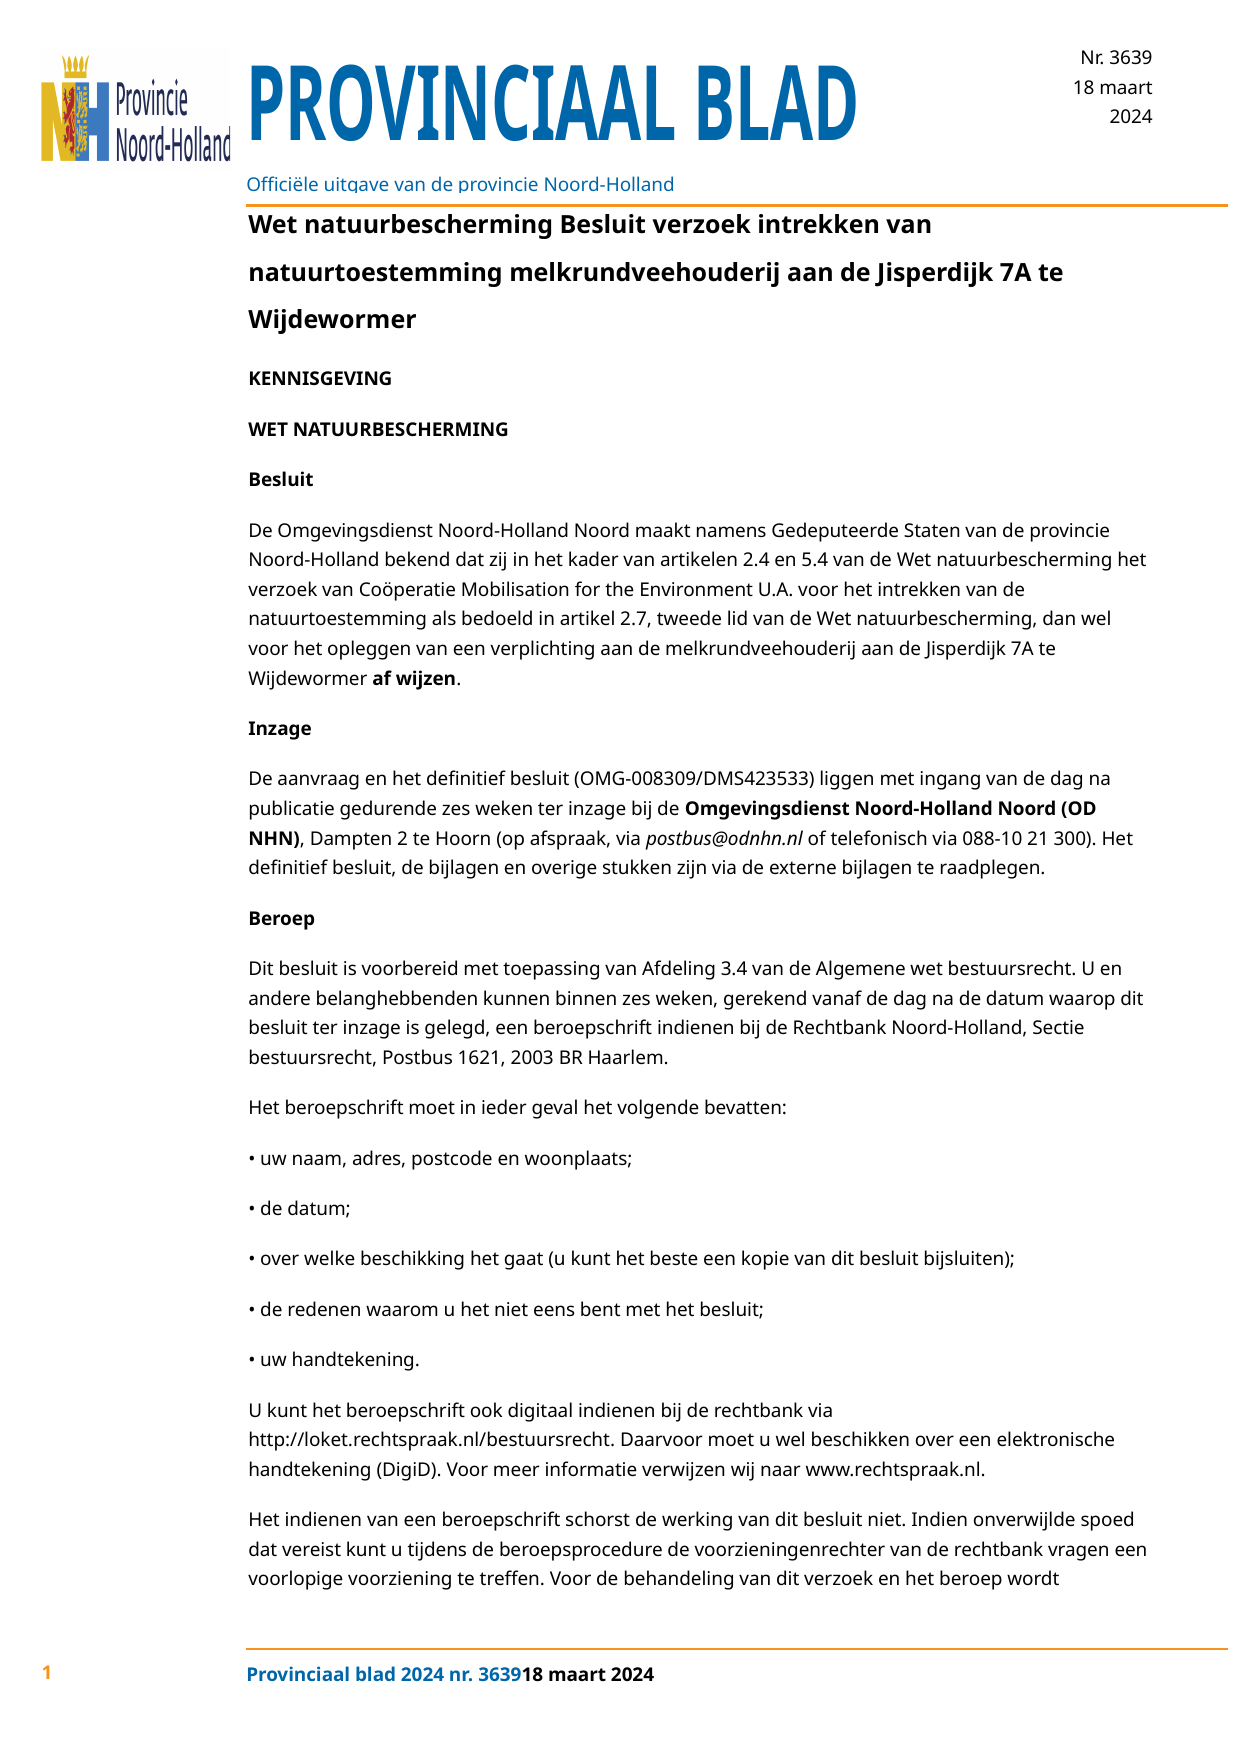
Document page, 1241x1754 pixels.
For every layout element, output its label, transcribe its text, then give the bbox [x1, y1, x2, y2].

text Beroep [248, 905, 1152, 930]
text KENNISGEVING [248, 366, 1152, 391]
picture [41, 47, 231, 172]
text Het indienen van een beroepschrift schorst de werking van dit besluit niet. Indien onverwijlde spoed dat vereist kunt u tijdens de beroepsprocedure de voorzieningenrechter van de rechtbank vragen een voorlopige voorziening te treffen. Voor de behandeling van dit verzoek en het beroep wordt [248, 1506, 1152, 1591]
text Wet natuurbescherming Besluit verzoek intrekken van natuurtoestemming melkrundveehouderij aan de Jisperdijk 7A te Wijdewormer [248, 207, 1152, 336]
text Besluit [248, 466, 1152, 492]
text De Omgevingsdienst Noord-Holland Noord maakt namens Gedeputeerde Staten van de provincie Noord-Holland bekend dat zij in het kader van artikelen 2.4 en 5.4 van de Wet natuurbescherming het verzoek van Coöperatie Mobilisation for the Environment U.A. voor het intrekken van de natuurtoestemming als bedoeld in artikel 2.7, tweede lid van de Wet natuurbescherming, dan wel voor het opleggen van een verplichting aan de melkrundveehouderij aan de Jisperdijk 7A te Wijdewormer af wijzen. [248, 517, 1152, 690]
text • uw handtekening. [248, 1346, 1152, 1372]
text • de datum; [248, 1195, 1152, 1221]
text Dit besluit is voorbereid met toepassing van Afdeling 3.4 van de Algemene wet bestuursrecht. U en andere belanghebbenden kunnen binnen zes weken, gerekend vanaf de dag na de datum waarop dit besluit ter inzage is gelegd, een beroepschrift indienen bij de Rechtbank Noord-Holland, Sectie bestuursrecht, Postbus 1621, 2003 BR Haarlem. [248, 955, 1152, 1069]
text • uw naam, adres, postcode en woonplaats; [248, 1145, 1152, 1170]
text U kunt het beroepschrift ook digitaal indienen bij de rechtbank via http://loket.rechtspraak.nl/bestuursrecht. Daarvoor moet u wel beschikken over een elektronische handtekening (DigiD). Voor meer informatie verwijzen wij naar www.rechtspraak.nl. [248, 1397, 1152, 1482]
text WET NATUURBESCHERMING [248, 416, 1152, 442]
text • over welke beschikking het gaat (u kunt het beste een kopie van dit besluit bijsluiten); [248, 1246, 1152, 1271]
text De aanvraag en het definitief besluit (OMG-008309/DMS423533) liggen met ingang van de dag na publicatie gedurende zes weken ter inzage bij de Omgevingsdienst Noord-Holland Noord (OD NHN), Dampten 2 te Hoorn (op afspraak, via postbus@odnhn.nl of telefonisch via 088-10 21 300). Het definitief besluit, de bijlagen en overige stukken zijn via de externe bijlagen te raadplegen. [248, 766, 1152, 880]
text Inzage [248, 715, 1152, 741]
text • de redenen waarom u het niet eens bent met het besluit; [248, 1296, 1152, 1322]
text Het beroepschrift moet in ieder geval het volgende bevatten: [248, 1094, 1152, 1120]
